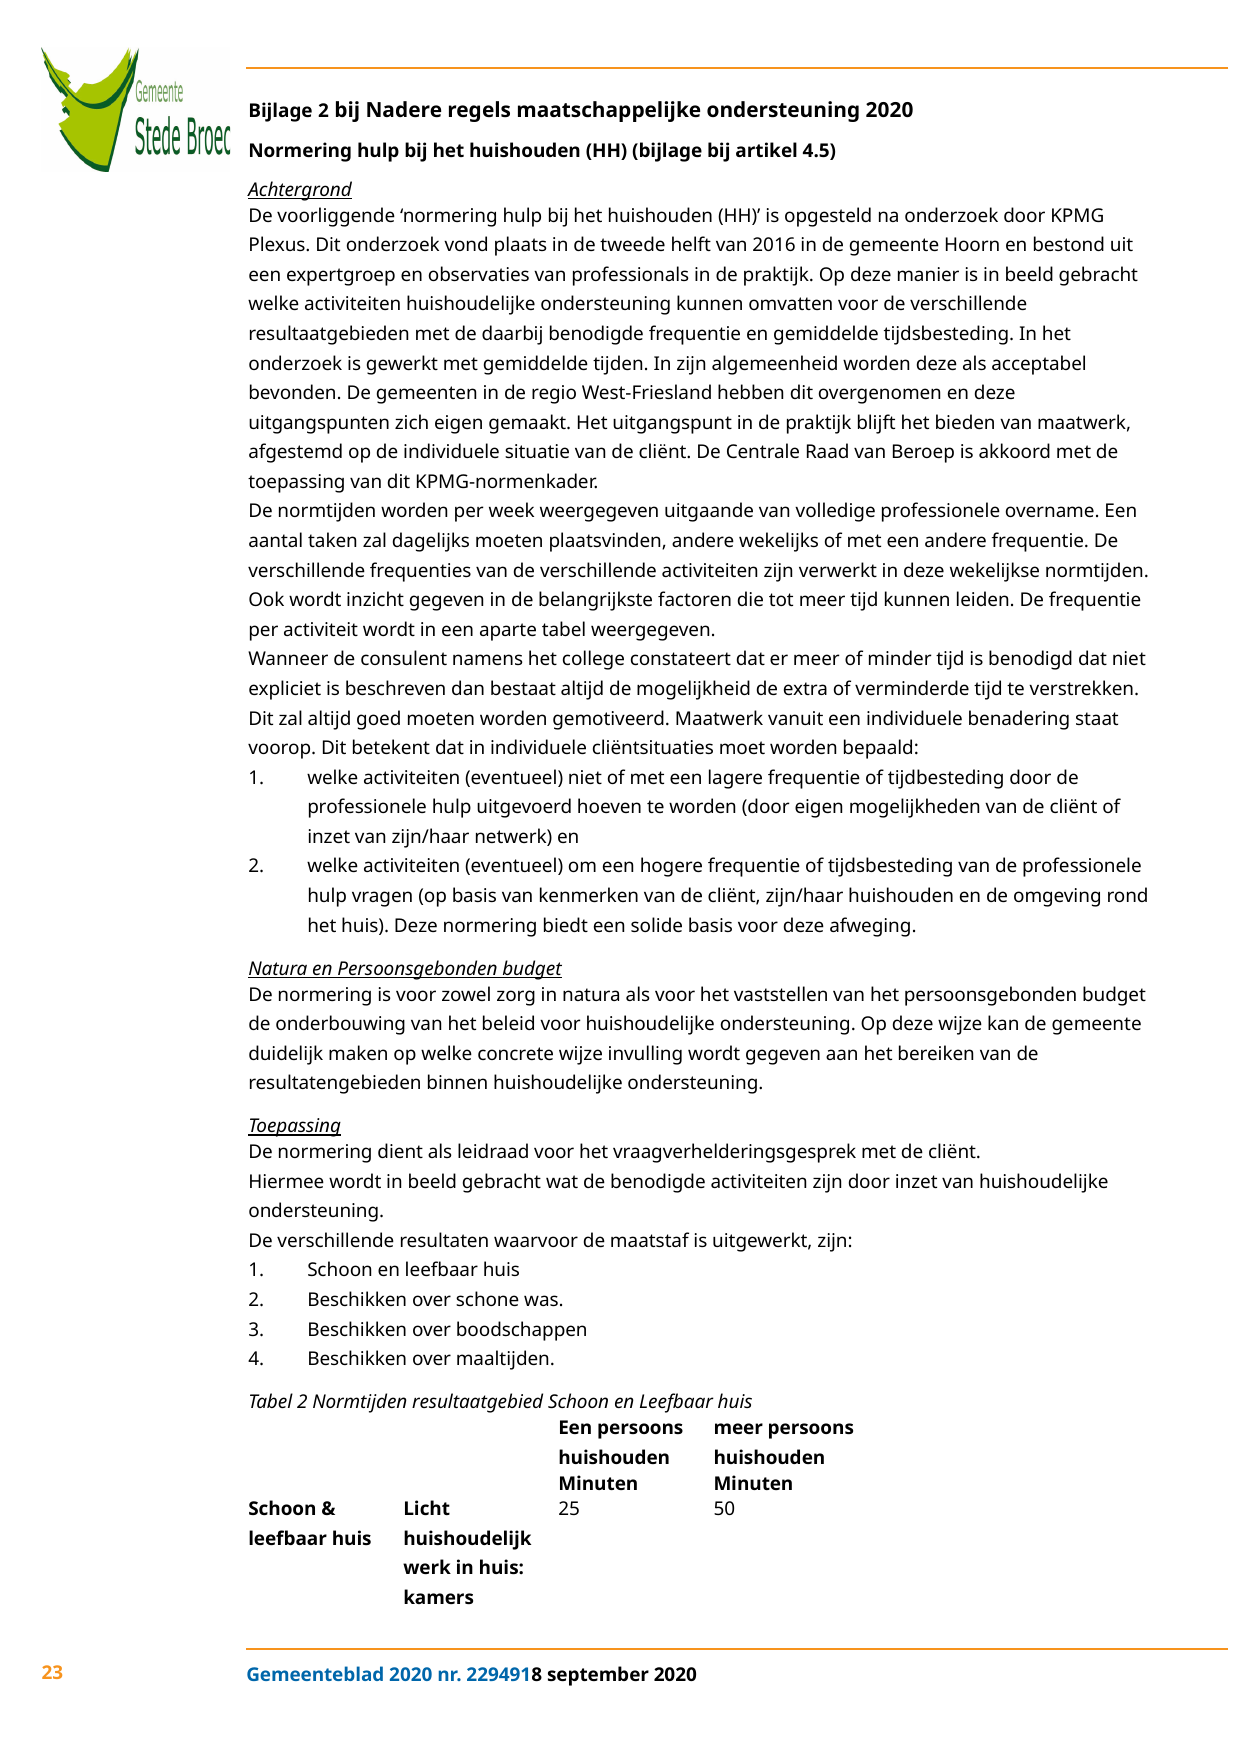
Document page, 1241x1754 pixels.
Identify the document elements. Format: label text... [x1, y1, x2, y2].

table_header [868, 1414, 1152, 1470]
text Wanneer de consulent namens het college constateert dat er meer of minder tijd is benodigd dat niet expliciet is beschreven dan bestaat altijd de mogelijkheid de extra of verminderde tijd te verstrekken. Dit zal altijd goed moeten worden gemotiveerd. Maatwerk vanuit een individuele benadering staat voorop. Dit betekent dat in individuele cliëntsituaties moet worden bepaald: [248, 646, 1152, 760]
table_cell [248, 1470, 403, 1495]
text Hiermee wordt in beeld gebracht wat de benodigde activiteiten zijn door inzet van huishoudelijke ondersteuning. [248, 1168, 1152, 1223]
table_header Een persoons huishouden [558, 1414, 713, 1470]
table_cell 50 [713, 1495, 868, 1610]
text Normering hulp bij het huishouden (HH) (bijlage bij artikel 4.5) [248, 137, 1152, 163]
list welke activiteiten (eventueel) om een hogere frequentie of tijdsbesteding van de professionele hulp vragen (op basis van kenmerken van de cliënt, zijn/haar huishouden en de omgeving rond het huis). Deze normering biedt een solide basis voor deze afweging. [248, 853, 1152, 938]
text De verschillende resultaten waarvoor de maatstaf is uitgewerkt, zijn: [248, 1227, 1152, 1253]
text Tabel 2 Normtijden resultaatgebied Schoon en Leefbaar huis [248, 1388, 1152, 1414]
table_cell [868, 1470, 1152, 1495]
table_header [248, 1414, 403, 1470]
text Toepassing [248, 1113, 1152, 1138]
text Bijlage 2 bij Nadere regels maatschappelijke ondersteuning 2020 [248, 95, 1152, 123]
table_cell [868, 1495, 1152, 1610]
text De normering dient als leidraad voor het vraagverhelderingsgesprek met de cliënt. [248, 1138, 1152, 1164]
text Natura en Persoonsgebonden budget [248, 955, 1152, 981]
list Beschikken over maaltijden. [248, 1345, 1152, 1371]
table_cell 25 [558, 1495, 713, 1610]
list Beschikken over schone was. [248, 1286, 1152, 1312]
table_cell Licht huishoudelijk werk in huis: kamers [403, 1495, 558, 1610]
list welke activiteiten (eventueel) niet of met een lagere frequentie of tijdbesteding door de professionele hulp uitgevoerd hoeven te worden (door eigen mogelijkheden van de cliënt of inzet van zijn/haar netwerk) en [248, 764, 1152, 849]
text De normering is voor zowel zorg in natura als voor het vaststellen van het persoonsgebonden budget de onderbouwing van het beleid voor huishoudelijke ondersteuning. Op deze wijze kan de gemeente duidelijk maken op welke concrete wijze invulling wordt gegeven aan het bereiken van de resultatengebieden binnen huishoudelijke ondersteuning. [248, 981, 1152, 1095]
list Beschikken over boodschappen [248, 1316, 1152, 1342]
text Achtergrond [248, 176, 1152, 202]
table_header meer persoons huishouden [713, 1414, 868, 1470]
table_cell Minuten [713, 1470, 868, 1495]
list Schoon en leefbaar huis [248, 1257, 1152, 1282]
table_header [403, 1414, 558, 1470]
table_cell [403, 1470, 558, 1495]
table_cell Schoon & leefbaar huis [248, 1495, 403, 1610]
picture [41, 47, 231, 172]
text De normtijden worden per week weergegeven uitgaande van volledige professionele overname. Een aantal taken zal dagelijks moeten plaatsvinden, andere wekelijks of met een andere frequentie. De verschillende frequenties van de verschillende activiteiten zijn verwerkt in deze wekelijkse normtijden. Ook wordt inzicht gegeven in de belangrijkste factoren die tot meer tijd kunnen leiden. De frequentie per activiteit wordt in een aparte tabel weergegeven. [248, 498, 1152, 642]
table_cell Minuten [558, 1470, 713, 1495]
text De voorliggende ‘normering hulp bij het huishouden (HH)’ is opgesteld na onderzoek door KPMG Plexus. Dit onderzoek vond plaats in de tweede helft van 2016 in de gemeente Hoorn en bestond uit een expertgroep en observaties van professionals in de praktijk. Op deze manier is in beeld gebracht welke activiteiten huishoudelijke ondersteuning kunnen omvatten voor de verschillende resultaatgebieden met de daarbij benodigde frequentie en gemiddelde tijdsbesteding. In het onderzoek is gewerkt met gemiddelde tijden. In zijn algemeenheid worden deze als acceptabel bevonden. De gemeenten in de regio West-Friesland hebben dit overgenomen en deze uitgangspunten zich eigen gemaakt. Het uitgangspunt in de praktijk blijft het bieden van maatwerk, afgestemd op de individuele situatie van de cliënt. De Centrale Raad van Beroep is akkoord met de toepassing van dit KPMG-normenkader. [248, 202, 1152, 494]
